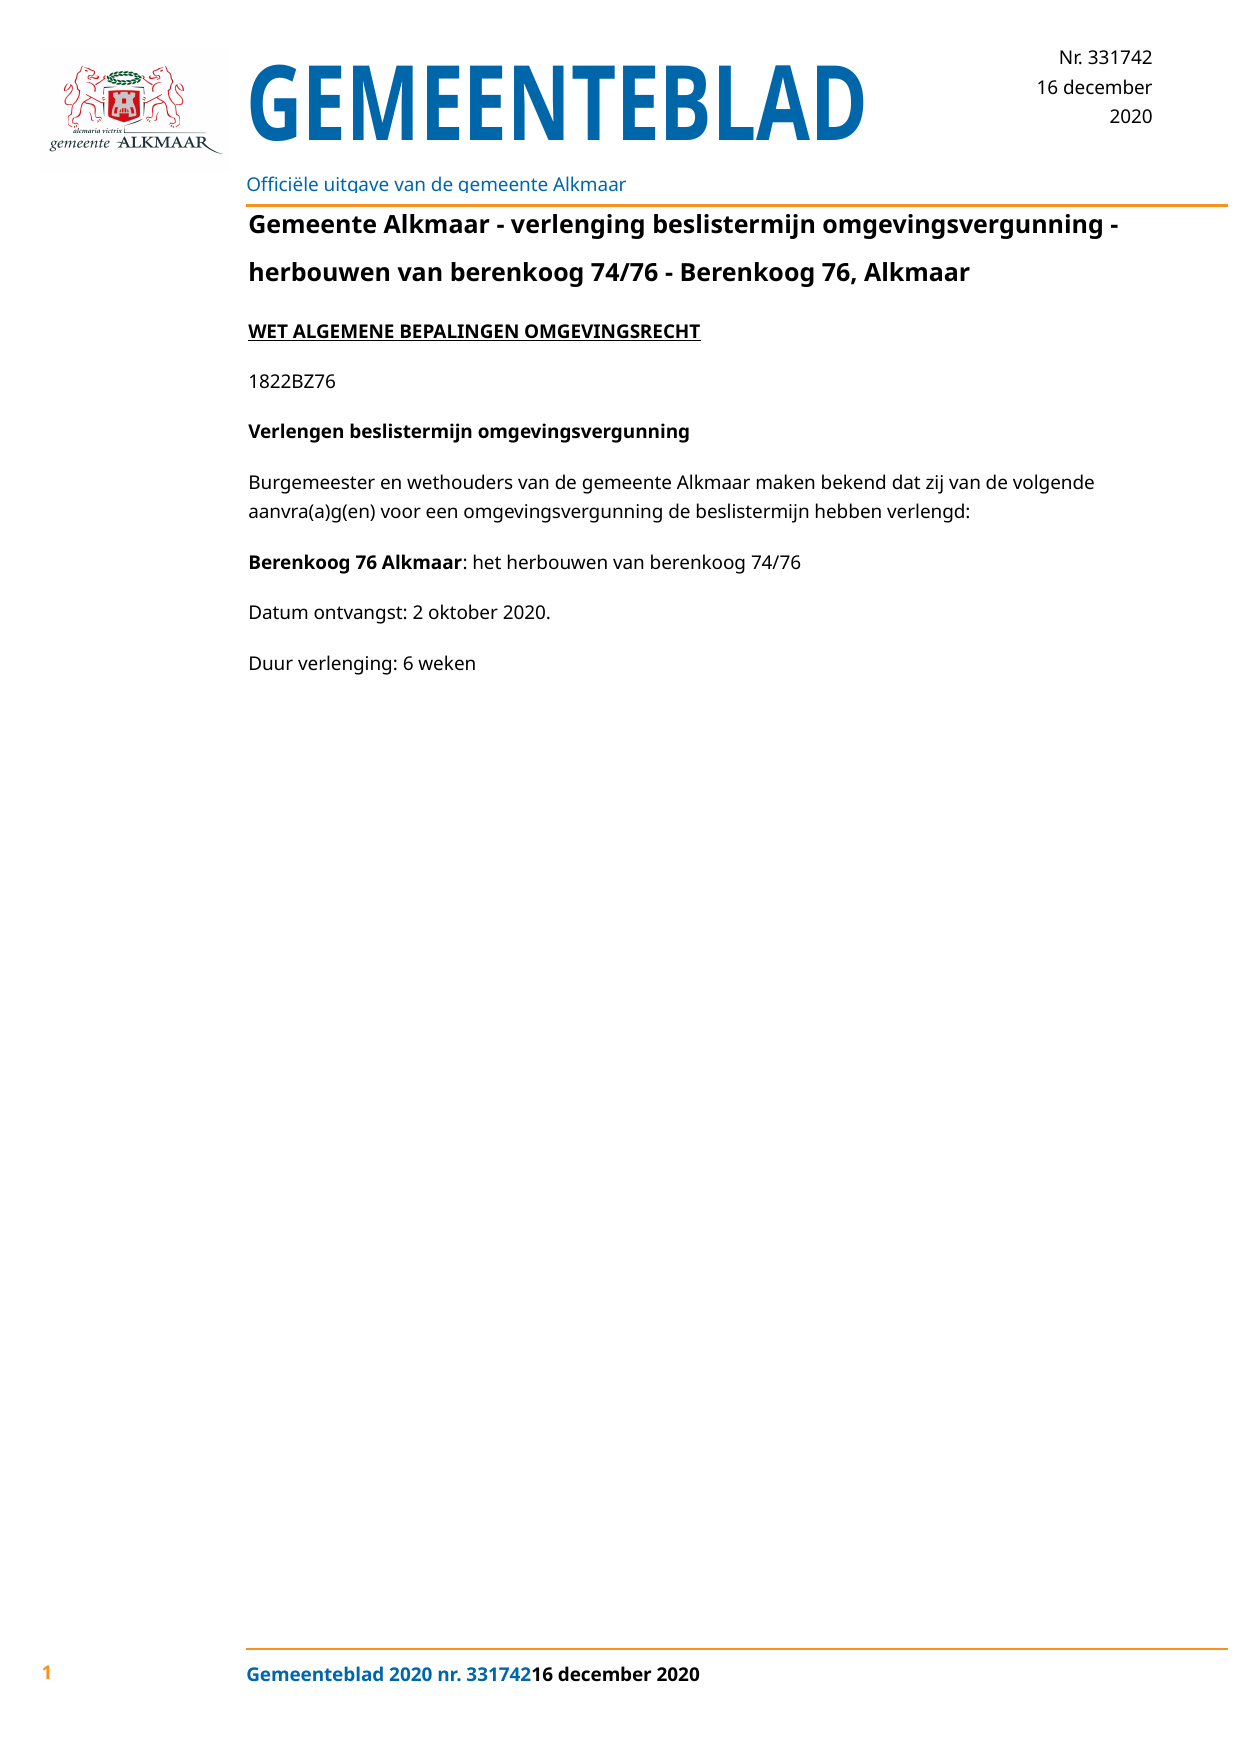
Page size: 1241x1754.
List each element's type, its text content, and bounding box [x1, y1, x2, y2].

text Verlengen beslistermijn omgevingsvergunning [248, 419, 1152, 444]
text Datum ontvangst: 2 oktober 2020. [248, 599, 1152, 625]
text Gemeente Alkmaar - verlenging beslistermijn omgevingsvergunning - herbouwen van berenkoog 74/76 - Berenkoog 76, Alkmaar [248, 207, 1152, 288]
text Duur verlenging: 6 weken [248, 650, 1152, 676]
text Berenkoog 76 Alkmaar: het herbouwen van berenkoog 74/76 [248, 549, 1152, 575]
text WET ALGEMENE BEPALINGEN OMGEVINGSRECHT [248, 318, 1152, 344]
picture [41, 47, 231, 172]
text 1822BZ76 [248, 368, 1152, 394]
text Burgemeester en wethouders van de gemeente Alkmaar maken bekend dat zij van de volgende aanvra(a)g(en) voor een omgevingsvergunning de beslistermijn hebben verlengd: [248, 469, 1152, 524]
